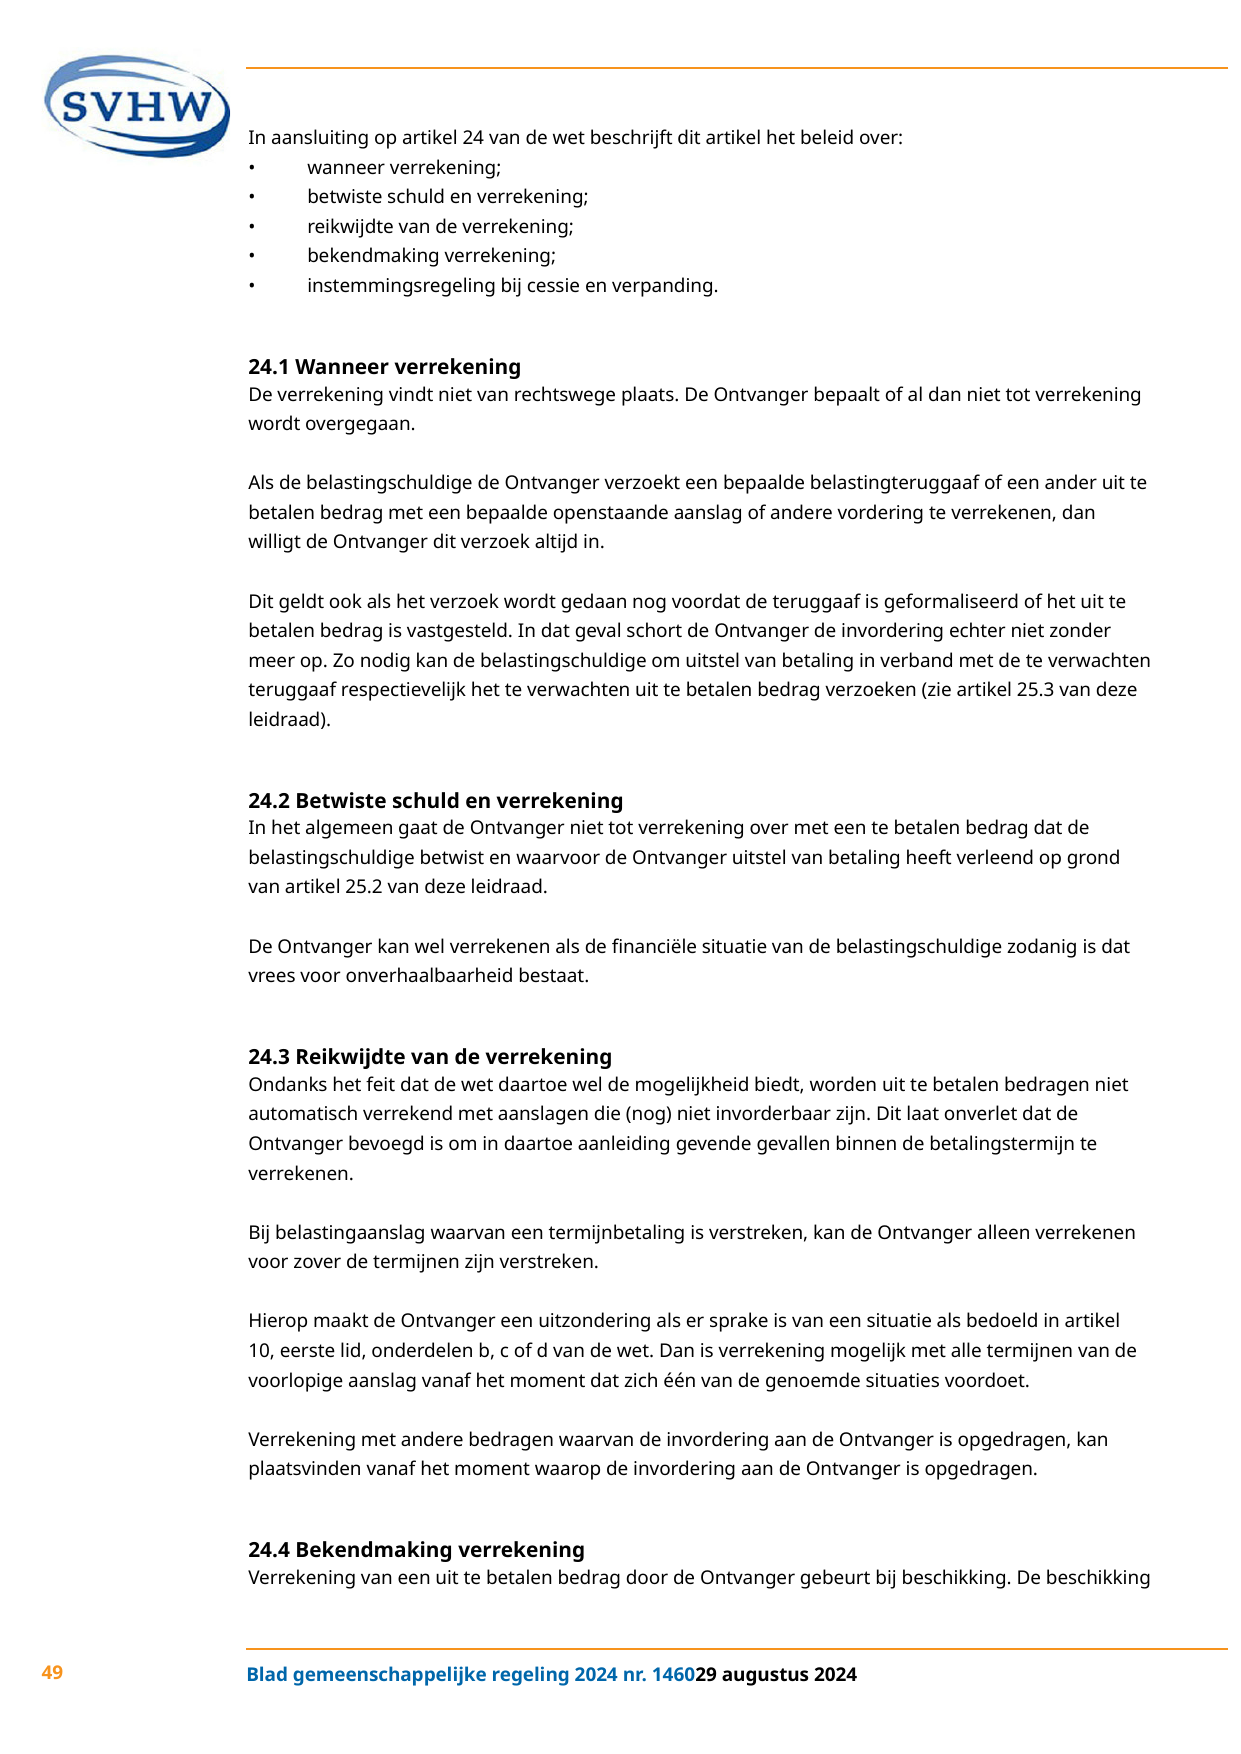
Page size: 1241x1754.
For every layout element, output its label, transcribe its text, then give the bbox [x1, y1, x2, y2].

text Verrekening van een uit te betalen bedrag door de Ontvanger gebeurt bij beschikking. De beschikking [248, 1564, 1152, 1590]
text Hierop maakt de Ontvanger een uitzondering als er sprake is van een situatie als bedoeld in artikel 10, eerste lid, onderdelen b, c of d van de wet. Dan is verrekening mogelijk met alle termijnen van de voorlopige aanslag vanaf het moment dat zich één van de genoemde situaties voordoet. [248, 1308, 1152, 1392]
text In aansluiting op artikel 24 van de wet beschrijft dit artikel het beleid over: [248, 124, 1152, 150]
text Bij belastingaanslag waarvan een termijnbetaling is verstreken, kan de Ontvanger alleen verrekenen voor zover de termijnen zijn verstreken. [248, 1219, 1152, 1274]
text Verrekening met andere bedragen waarvan de invordering aan de Ontvanger is opgedragen, kan plaatsvinden vanaf het moment waarop de invordering aan de Ontvanger is opgedragen. [248, 1426, 1152, 1481]
list betwiste schuld en verrekening; [248, 183, 1152, 209]
list reikwijdte van de verrekening; [248, 213, 1152, 239]
text Als de belastingschuldige de Ontvanger verzoekt een bepaalde belastingteruggaaf of een ander uit te betalen bedrag met een bepaalde openstaande aanslag of andere vordering te verrekenen, dan willigt de Ontvanger dit verzoek altijd in. [248, 469, 1152, 554]
text 24.1 Wanneer verrekening [248, 352, 1152, 381]
picture [41, 47, 231, 172]
text 24.3 Reikwijdte van de verrekening [248, 1042, 1152, 1071]
list bekendmaking verrekening; [248, 243, 1152, 268]
text De verrekening vindt niet van rechtswege plaats. De Ontvanger bepaalt of al dan niet tot verrekening wordt overgegaan. [248, 381, 1152, 436]
text Ondanks het feit dat de wet daartoe wel de mogelijkheid biedt, worden uit te betalen bedragen niet automatisch verrekend met aanslagen die (nog) niet invorderbaar zijn. Dit laat onverlet dat de Ontvanger bevoegd is om in daartoe aanleiding gevende gevallen binnen de betalingstermijn te verrekenen. [248, 1071, 1152, 1185]
list instemmingsregeling bij cessie en verpanding. [248, 272, 1152, 298]
text Dit geldt ook als het verzoek wordt gedaan nog voordat de teruggaaf is geformaliseerd of het uit te betalen bedrag is vastgesteld. In dat geval schort de Ontvanger de invordering echter niet zonder meer op. Zo nodig kan de belastingschuldige om uitstel van betaling in verband met de te verwachten teruggaaf respectievelijk het te verwachten uit te betalen bedrag verzoeken (zie artikel 25.3 van deze leidraad). [248, 588, 1152, 732]
text In het algemeen gaat de Ontvanger niet tot verrekening over met een te betalen bedrag dat de belastingschuldige betwist en waarvoor de Ontvanger uitstel van betaling heeft verleend op grond van artikel 25.2 van deze leidraad. [248, 814, 1152, 899]
text De Ontvanger kan wel verrekenen als de financiële situatie van de belastingschuldige zodanig is dat vrees voor onverhaalbaarheid bestaat. [248, 933, 1152, 988]
text 24.2 Betwiste schuld en verrekening [248, 786, 1152, 814]
text 24.4 Bekendmaking verrekening [248, 1536, 1152, 1564]
list wanneer verrekening; [248, 154, 1152, 180]
